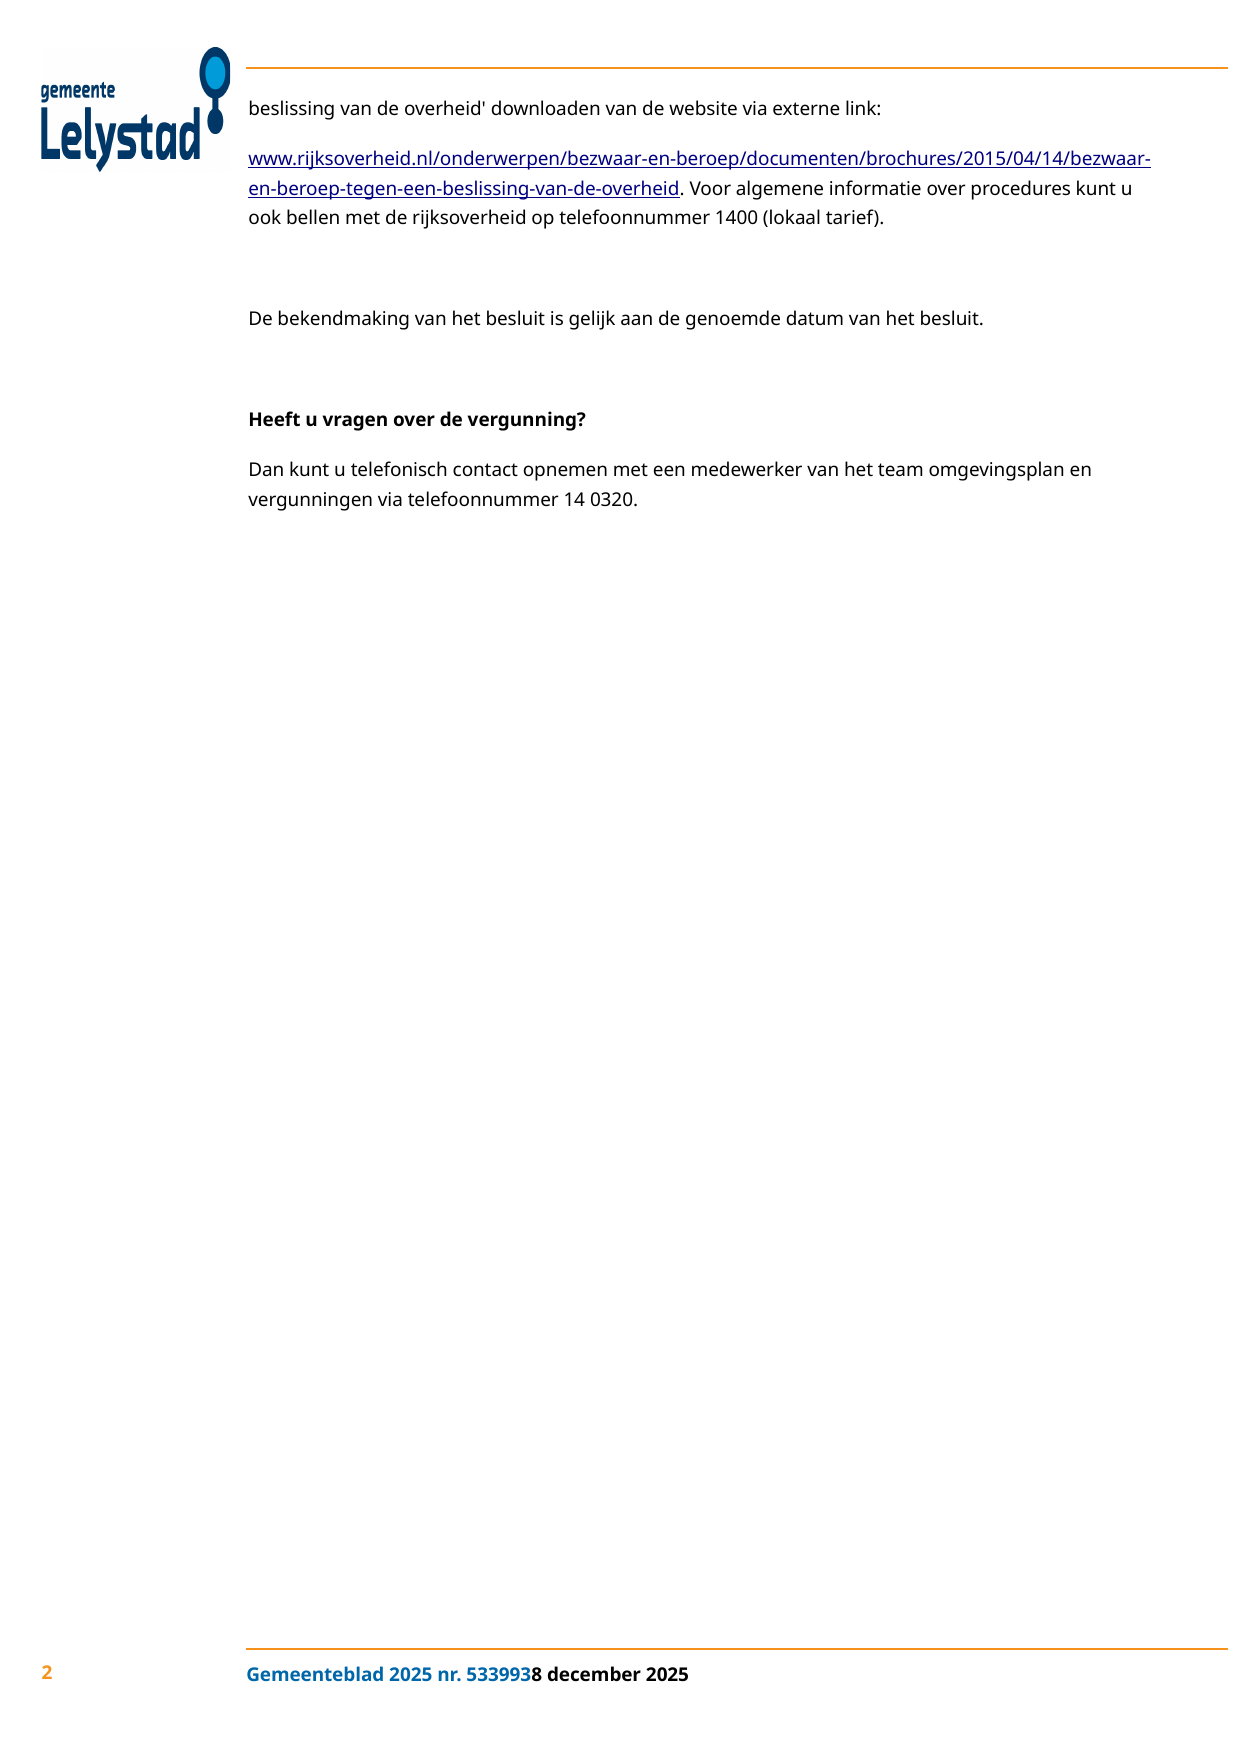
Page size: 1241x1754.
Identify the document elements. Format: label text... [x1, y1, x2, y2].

text Dan kunt u telefonisch contact opnemen met een medewerker van het team omgevingsplan en vergunningen via telefoonnummer 14 0320. [248, 456, 1152, 512]
text Heeft u vragen over de vergunning? [248, 406, 1152, 432]
picture [41, 47, 231, 172]
text www.rijksoverheid.nl/onderwerpen/bezwaar-en-beroep/documenten/brochures/2015/04/14/bezwaar-en-beroep-tegen-een-beslissing-van-de-overheid. Voor algemene informatie over procedures kunt u ook bellen met de rijksoverheid op telefoonnummer 1400 (lokaal tarief). [248, 145, 1152, 230]
text De bekendmaking van het besluit is gelijk aan de genoemde datum van het besluit. [248, 305, 1152, 331]
text beslissing van de overheid' downloaden van de website via externe link: [248, 95, 1152, 121]
